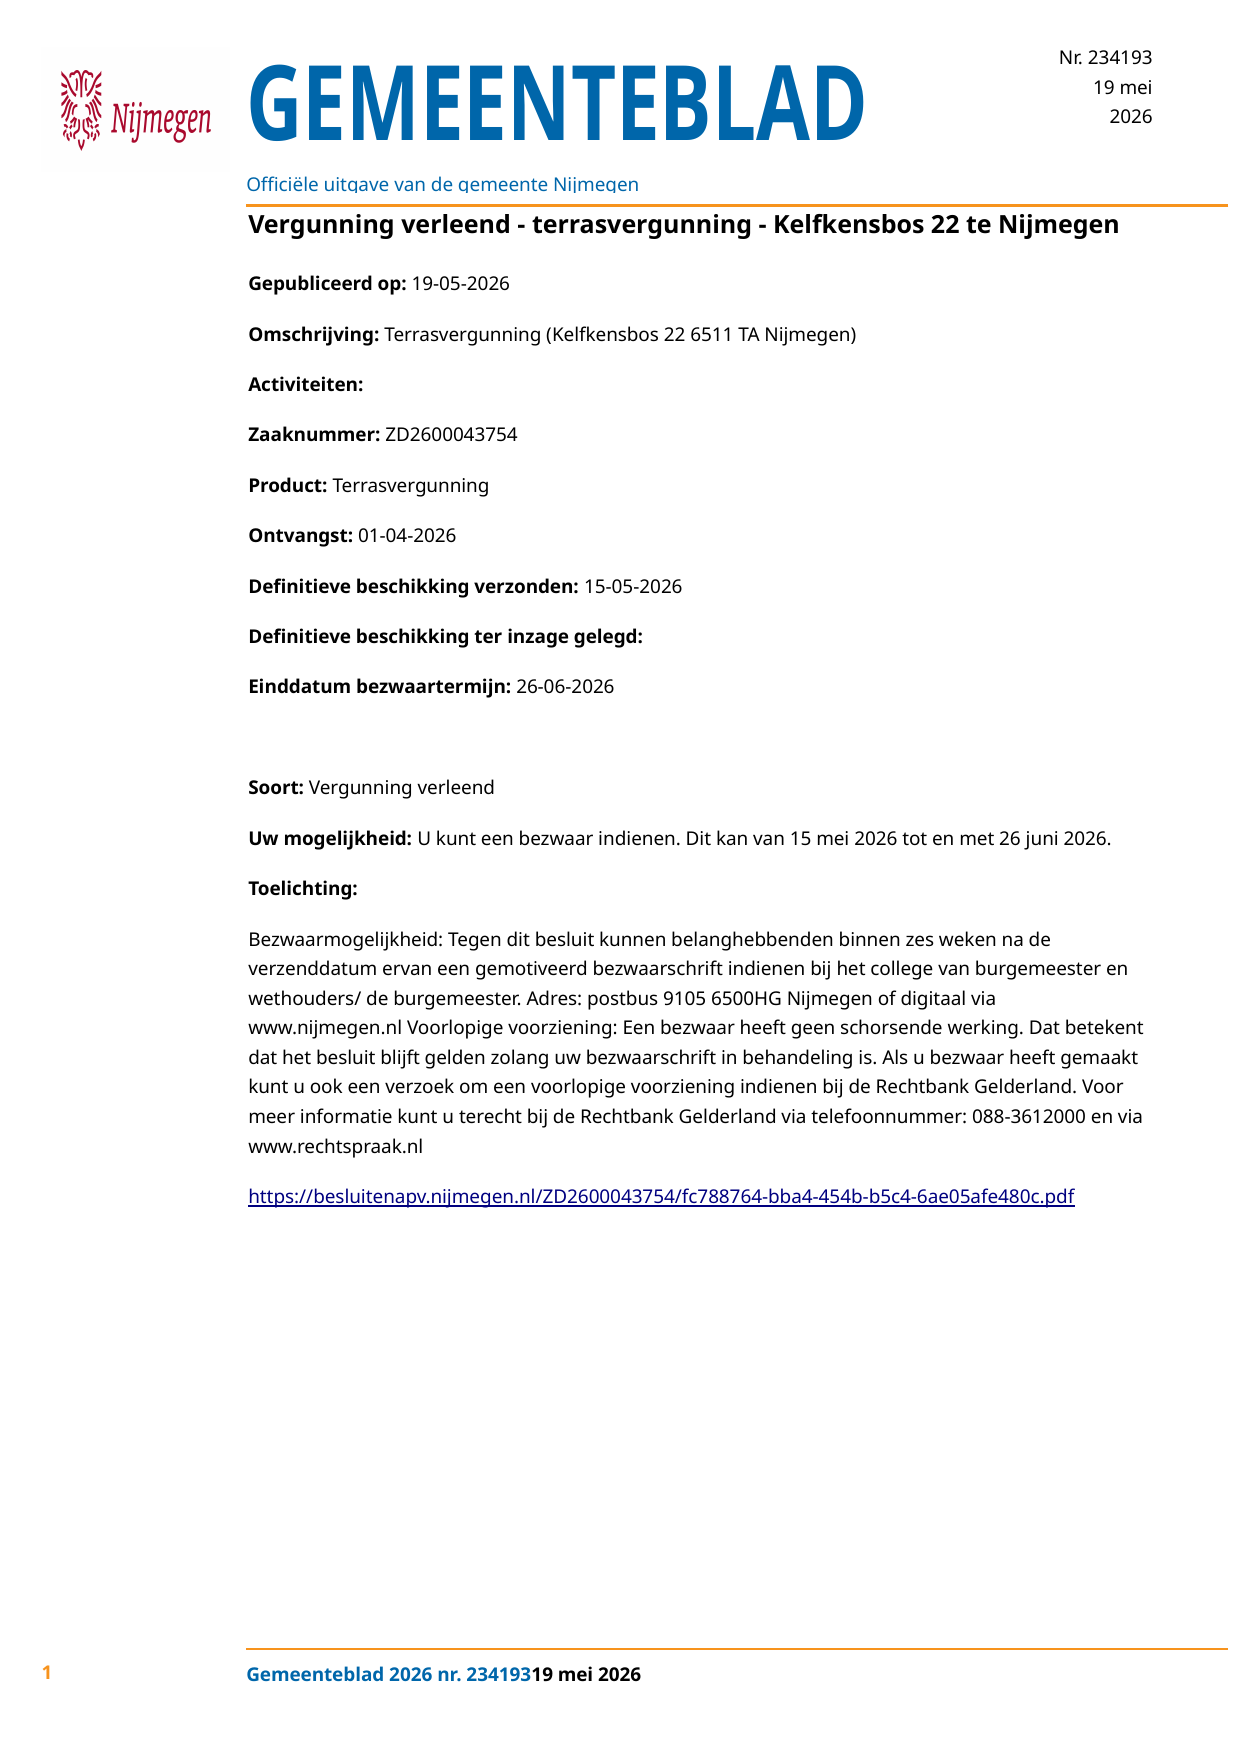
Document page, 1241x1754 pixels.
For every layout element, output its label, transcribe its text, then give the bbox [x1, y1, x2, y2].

text Toelichting: [248, 875, 1152, 901]
text Einddatum bezwaartermijn: 26-06-2026 [248, 674, 1152, 699]
picture [41, 47, 231, 172]
text https://besluitenapv.nijmegen.nl/ZD2600043754/fc788764-bba4-454b-b5c4-6ae05afe480c.pdf [248, 1183, 1152, 1209]
text Uw mogelijkheid: U kunt een bezwaar indienen. Dit kan van 15 mei 2026 tot en met 26 juni 2026. [248, 825, 1152, 851]
text Soort: Vergunning verleend [248, 774, 1152, 800]
text Product: Terrasvergunning [248, 472, 1152, 498]
text Vergunning verleend - terrasvergunning - Kelfkensbos 22 te Nijmegen [248, 207, 1152, 241]
text Gepubliceerd op: 19-05-2026 [248, 270, 1152, 296]
text Definitieve beschikking ter inzage gelegd: [248, 623, 1152, 649]
text Zaaknummer: ZD2600043754 [248, 422, 1152, 447]
text Ontvangst: 01-04-2026 [248, 522, 1152, 548]
text Definitieve beschikking verzonden: 15-05-2026 [248, 573, 1152, 598]
text Omschrijving: Terrasvergunning (Kelfkensbos 22 6511 TA Nijmegen) [248, 321, 1152, 346]
text Activiteiten: [248, 371, 1152, 397]
text Bezwaarmogelijkheid: Tegen dit besluit kunnen belanghebbenden binnen zes weken na de verzenddatum ervan een gemotiveerd bezwaarschrift indienen bij het college van burgemeester en wethouders/ de burgemeester. Adres: postbus 9105 6500HG Nijmegen of digitaal via www.nijmegen.nl Voorlopige voorziening: Een bezwaar heeft geen schorsende werking. Dat betekent dat het besluit blijft gelden zolang uw bezwaarschrift in behandeling is. Als u bezwaar heeft gemaakt kunt u ook een verzoek om een voorlopige voorziening indienen bij de Rechtbank Gelderland. Voor meer informatie kunt u terecht bij de Rechtbank Gelderland via telefoonnummer: 088-3612000 en via www.rechtspraak.nl [248, 926, 1152, 1158]
